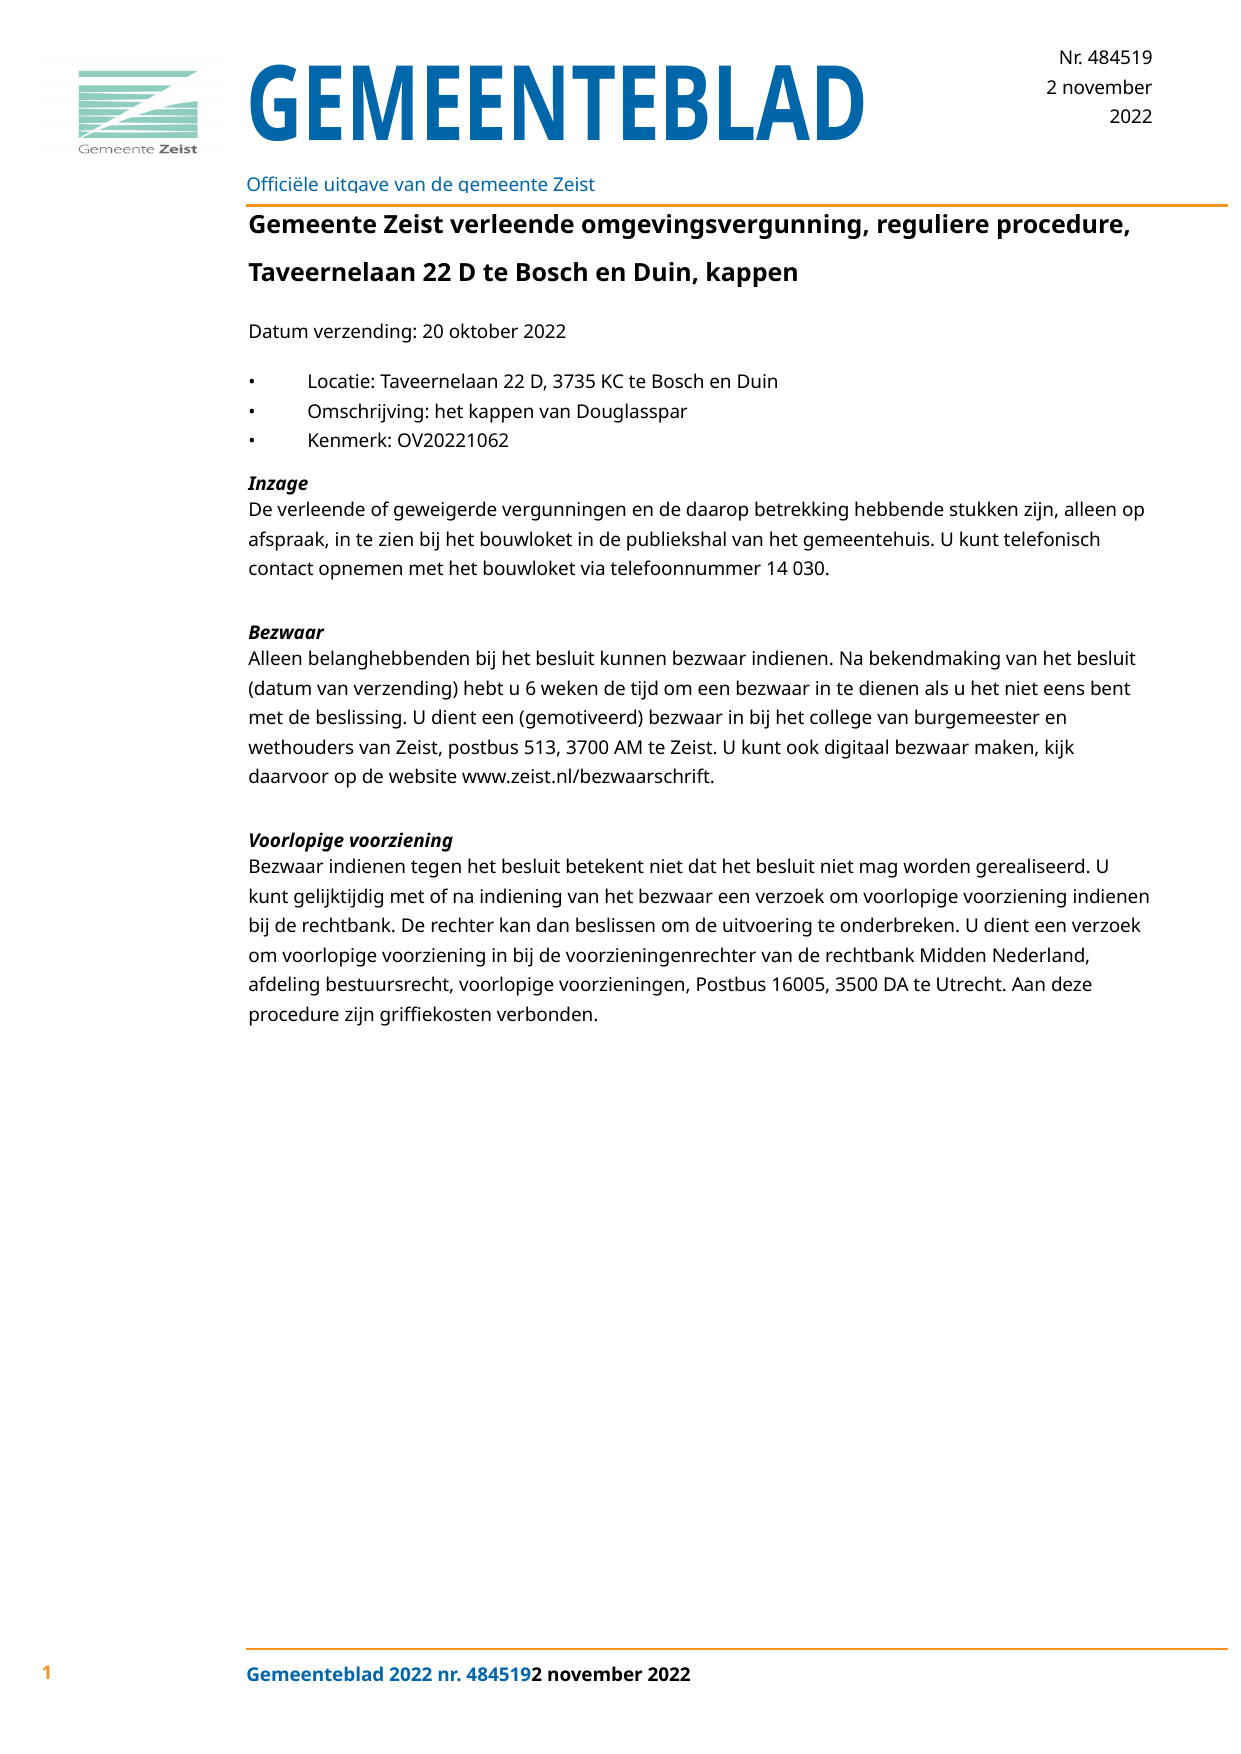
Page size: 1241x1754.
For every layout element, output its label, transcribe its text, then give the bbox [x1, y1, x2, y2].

text Gemeente Zeist verleende omgevingsvergunning, reguliere procedure, Taveernelaan 22 D te Bosch en Duin, kappen [248, 207, 1152, 288]
list Locatie: Taveernelaan 22 D, 3735 KC te Bosch en Duin [248, 368, 1152, 394]
text Alleen belanghebbenden bij het besluit kunnen bezwaar indienen. Na bekendmaking van het besluit (datum van verzending) hebt u 6 weken de tijd om een bezwaar in te dienen als u het niet eens bent met de beslissing. U dient een (gemotiveerd) bezwaar in bij het college van burgemeester en wethouders van Zeist, postbus 513, 3700 AM te Zeist. U kunt ook digitaal bezwaar maken, kijk daarvoor op de website www.zeist.nl/bezwaarschrift. [248, 645, 1152, 789]
text De verleende of geweigerde vergunningen en de daarop betrekking hebbende stukken zijn, alleen op afspraak, in te zien bij het bouwloket in de publiekshal van het gemeentehuis. U kunt telefonisch contact opnemen met het bouwloket via telefoonnummer 14 030. [248, 496, 1152, 581]
picture [41, 47, 231, 172]
list Omschrijving: het kappen van Douglasspar [248, 398, 1152, 424]
list Kenmerk: OV20221062 [248, 427, 1152, 453]
text Datum verzending: 20 oktober 2022 [248, 318, 1152, 344]
text Bezwaar indienen tegen het besluit betekent niet dat het besluit niet mag worden gerealiseerd. U kunt gelijktijdig met of na indiening van het bezwaar een verzoek om voorlopige voorziening indienen bij de rechtbank. De rechter kan dan beslissen om de uitvoering te onderbreken. U dient een verzoek om voorlopige voorziening in bij de voorzieningenrechter van de rechtbank Midden Nederland, afdeling bestuursrecht, voorlopige voorzieningen, Postbus 16005, 3500 DA te Utrecht. Aan deze procedure zijn griffiekosten verbonden. [248, 853, 1152, 1027]
text Inzage [248, 471, 1152, 496]
text Voorlopige voorziening [248, 827, 1152, 853]
text Bezwaar [248, 619, 1152, 645]
